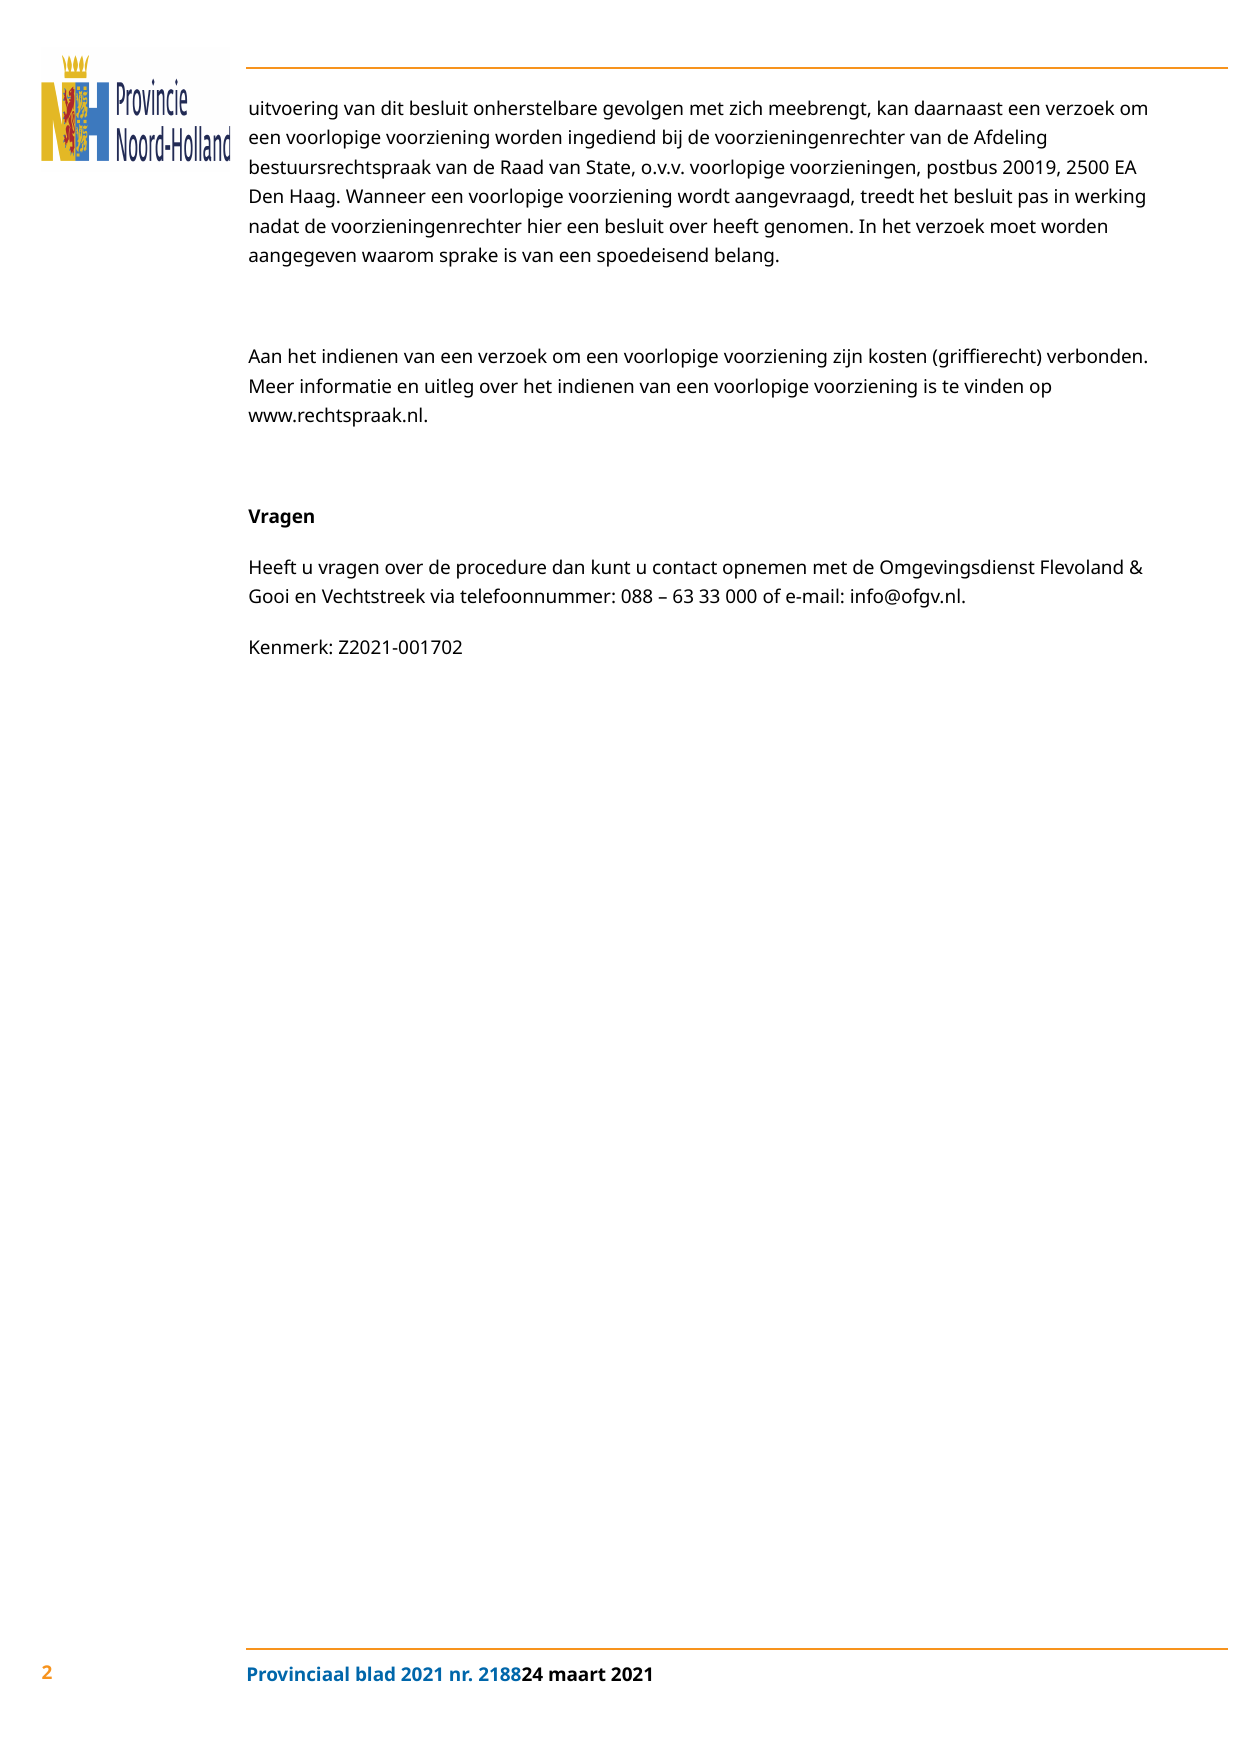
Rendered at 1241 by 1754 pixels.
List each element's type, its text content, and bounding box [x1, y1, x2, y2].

text Heeft u vragen over de procedure dan kunt u contact opnemen met de Omgevingsdienst Flevoland & Gooi en Vechtstreek via telefoonnummer: 088 – 63 33 000 of e-mail: info@ofgv.nl. [248, 554, 1152, 609]
text Aan het indienen van een verzoek om een voorlopige voorziening zijn kosten (griffierecht) verbonden. Meer informatie en uitleg over het indienen van een voorlopige voorziening is te vinden op www.rechtspraak.nl. [248, 343, 1152, 428]
text Kenmerk: Z2021-001702 [248, 634, 1152, 660]
text uitvoering van dit besluit onherstelbare gevolgen met zich meebrengt, kan daarnaast een verzoek om een voorlopige voorziening worden ingediend bij de voorzieningenrechter van de Afdeling bestuursrechtspraak van de Raad van State, o.v.v. voorlopige voorzieningen, postbus 20019, 2500 EA Den Haag. Wanneer een voorlopige voorziening wordt aangevraagd, treedt het besluit pas in werking nadat de voorzieningenrechter hier een besluit over heeft genomen. In het verzoek moet worden aangegeven waarom sprake is van een spoedeisend belang. [248, 95, 1152, 268]
picture [41, 47, 231, 172]
text Vragen [248, 503, 1152, 529]
